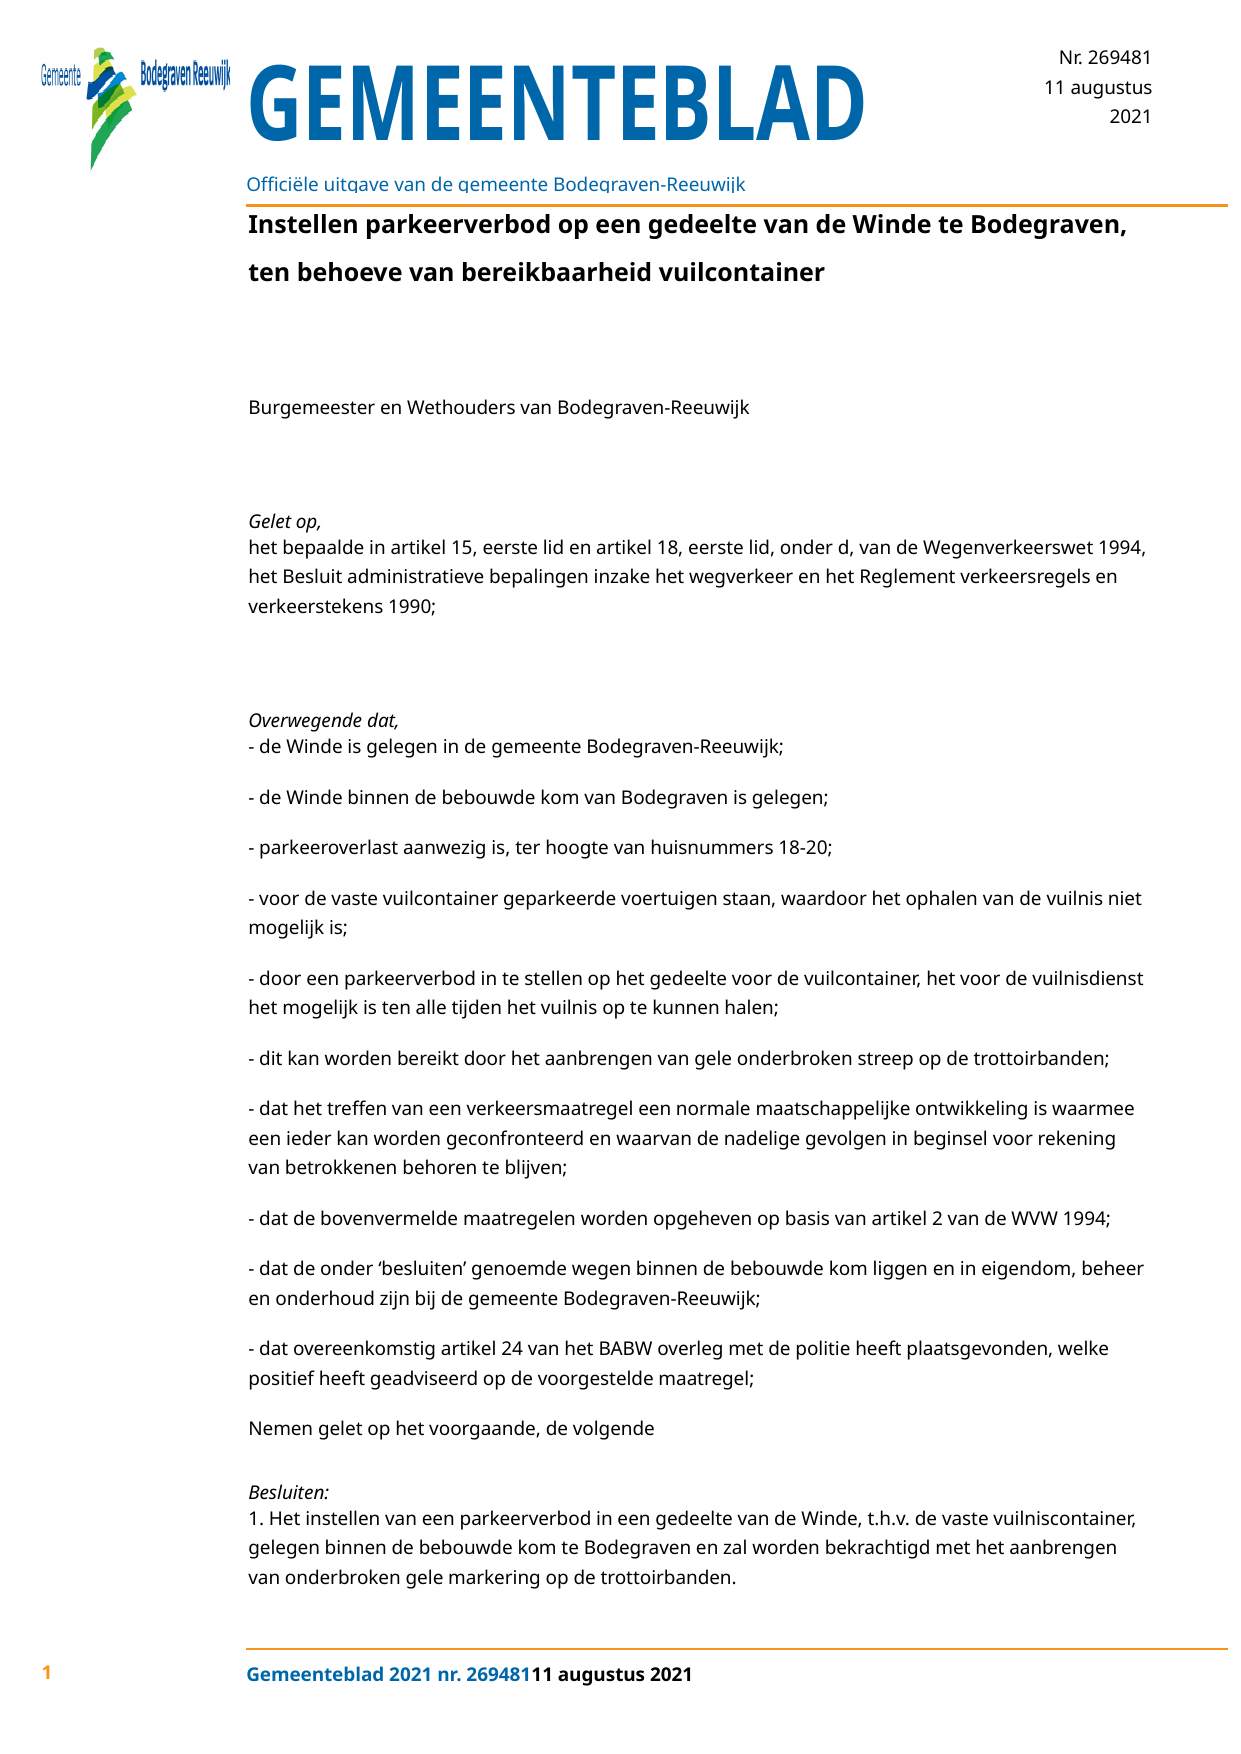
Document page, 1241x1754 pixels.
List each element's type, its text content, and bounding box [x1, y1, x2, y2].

text - dat de bovenvermelde maatregelen worden opgeheven op basis van artikel 2 van de WVW 1994; [248, 1205, 1152, 1230]
text - dit kan worden bereikt door het aanbrengen van gele onderbroken streep op de trottoirbanden; [248, 1045, 1152, 1070]
picture [41, 47, 231, 172]
text Nemen gelet op het voorgaande, de volgende [248, 1415, 1152, 1441]
text - dat het treffen van een verkeersmaatregel een normale maatschappelijke ontwikkeling is waarmee een ieder kan worden geconfronteerd en waarvan de nadelige gevolgen in beginsel voor rekening van betrokkenen behoren te blijven; [248, 1095, 1152, 1180]
text - de Winde is gelegen in de gemeente Bodegraven-Reeuwijk; [248, 733, 1152, 759]
text - dat overeenkomstig artikel 24 van het BABW overleg met de politie heeft plaatsgevonden, welke positief heeft geadviseerd op de voorgestelde maatregel; [248, 1335, 1152, 1390]
text Gelet op, [248, 508, 1152, 534]
text Besluiten: [248, 1479, 1152, 1505]
text - de Winde binnen de bebouwde kom van Bodegraven is gelegen; [248, 784, 1152, 809]
text het bepaalde in artikel 15, eerste lid en artikel 18, eerste lid, onder d, van de Wegenverkeerswet 1994, het Besluit administratieve bepalingen inzake het wegverkeer en het Reglement verkeersregels en verkeerstekens 1990; [248, 534, 1152, 619]
text Instellen parkeerverbod op een gedeelte van de Winde te Bodegraven, ten behoeve van bereikbaarheid vuilcontainer [248, 207, 1152, 288]
text Burgemeester en Wethouders van Bodegraven-Reeuwijk [248, 394, 1152, 420]
text - dat de onder ‘besluiten’ genoemde wegen binnen de bebouwde kom liggen en in eigendom, beheer en onderhoud zijn bij de gemeente Bodegraven-Reeuwijk; [248, 1255, 1152, 1310]
text - voor de vaste vuilcontainer geparkeerde voertuigen staan, waardoor het ophalen van de vuilnis niet mogelijk is; [248, 885, 1152, 940]
text Overwegende dat, [248, 708, 1152, 733]
text 1. Het instellen van een parkeerverbod in een gedeelte van de Winde, t.h.v. de vaste vuilniscontainer, gelegen binnen de bebouwde kom te Bodegraven en zal worden bekrachtigd met het aanbrengen van onderbroken gele markering op de trottoirbanden. [248, 1505, 1152, 1590]
text - parkeeroverlast aanwezig is, ter hoogte van huisnummers 18-20; [248, 834, 1152, 860]
text - door een parkeerverbod in te stellen op het gedeelte voor de vuilcontainer, het voor de vuilnisdienst het mogelijk is ten alle tijden het vuilnis op te kunnen halen; [248, 965, 1152, 1020]
